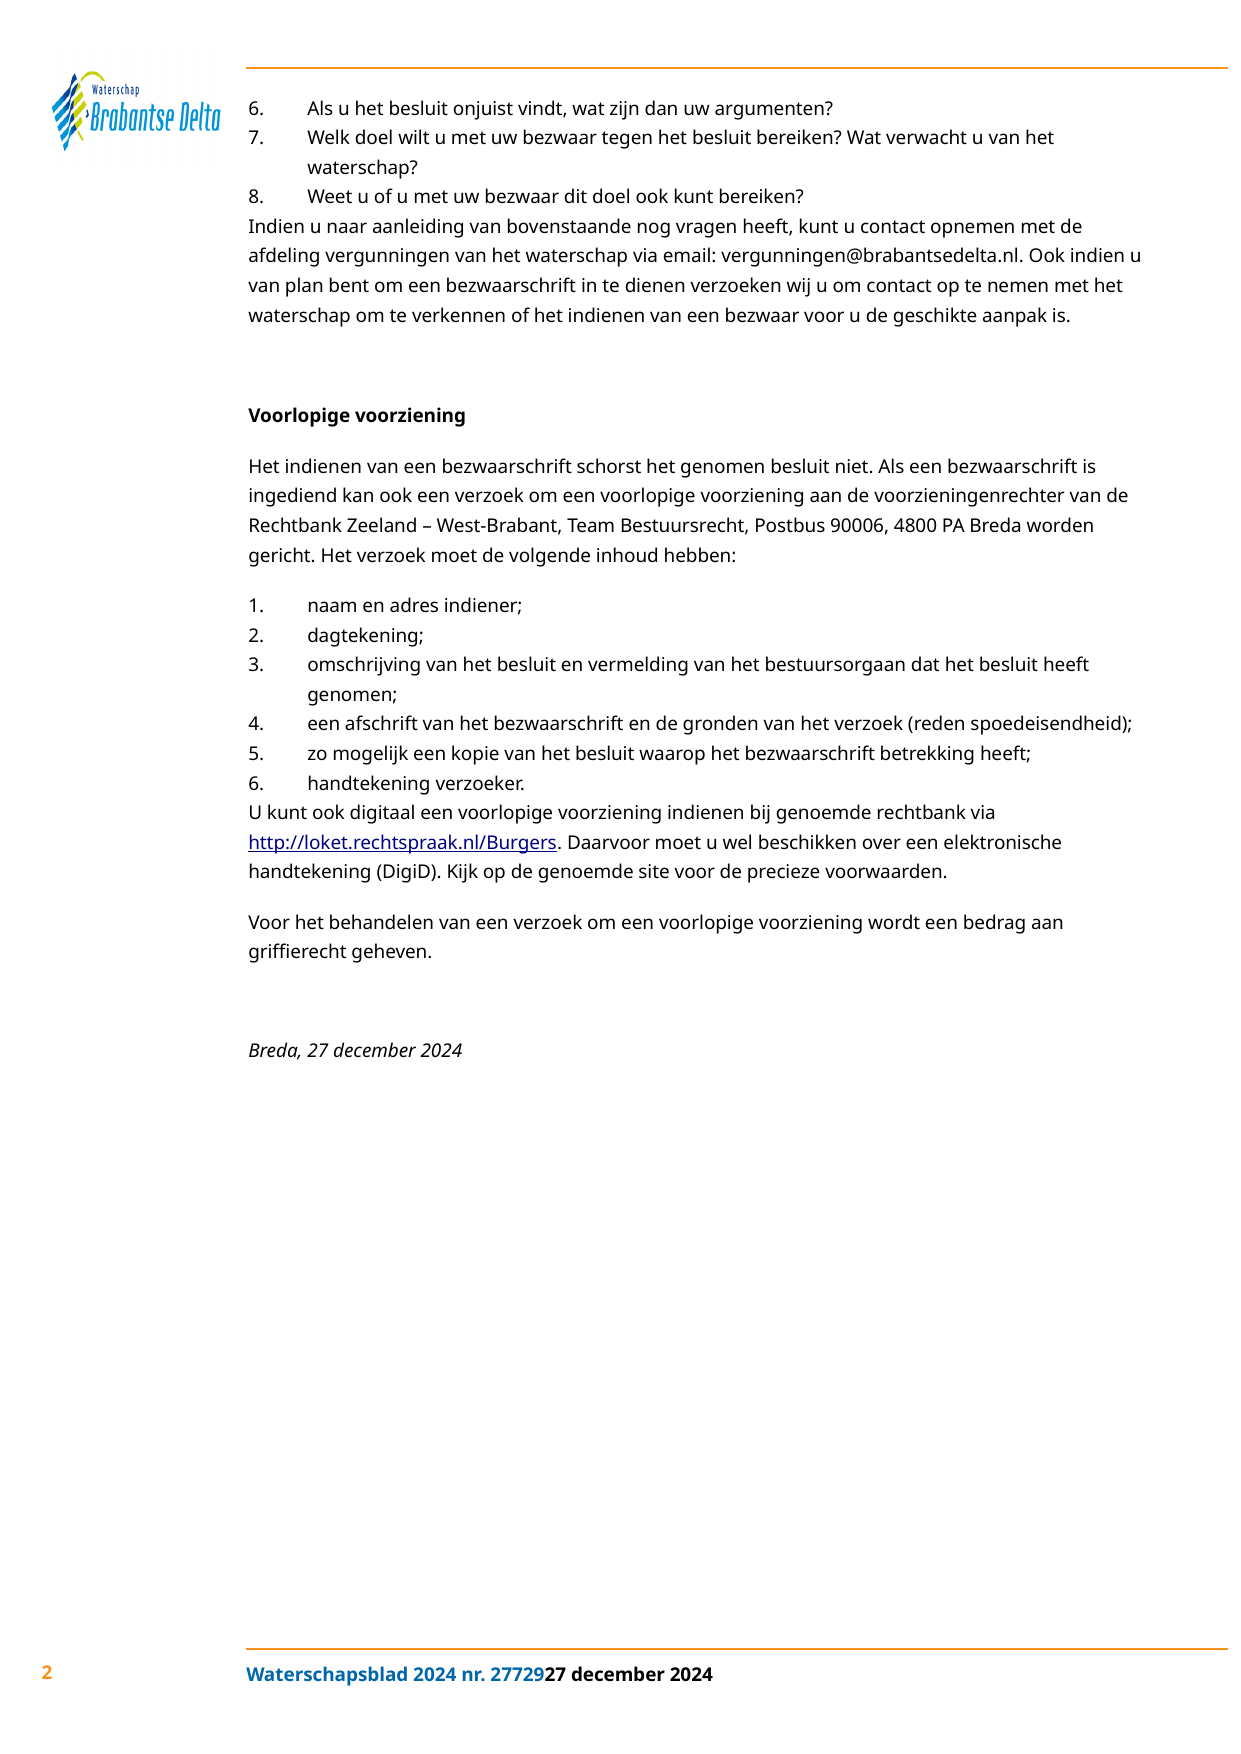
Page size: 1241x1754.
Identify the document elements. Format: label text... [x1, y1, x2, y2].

text Breda, 27 december 2024 [248, 1037, 1152, 1062]
text U kunt ook digitaal een voorlopige voorziening indienen bij genoemde rechtbank via http://loket.rechtspraak.nl/Burgers. Daarvoor moet u wel beschikken over een elektronische handtekening (DigiD). Kijk op de genoemde site voor de precieze voorwaarden. [248, 799, 1152, 884]
list Als u het besluit onjuist vindt, wat zijn dan uw argumenten? [248, 95, 1152, 121]
list een afschrift van het bezwaarschrift en de gronden van het verzoek (reden spoedeisendheid); [248, 711, 1152, 736]
list zo mogelijk een kopie van het besluit waarop het bezwaarschrift betrekking heeft; [248, 740, 1152, 766]
picture [41, 47, 231, 172]
text Indien u naar aanleiding van bovenstaande nog vragen heeft, kunt u contact opnemen met de afdeling vergunningen van het waterschap via email: vergunningen@brabantsedelta.nl. Ook indien u van plan bent om een bezwaarschrift in te dienen verzoeken wij u om contact op te nemen met het waterschap om te verkennen of het indienen van een bezwaar voor u de geschikte aanpak is. [248, 213, 1152, 328]
text Voorlopige voorziening [248, 403, 1152, 428]
text Voor het behandelen van een verzoek om een voorlopige voorziening wordt een bedrag aan griffierecht geheven. [248, 909, 1152, 964]
list naam en adres indiener; [248, 592, 1152, 618]
list handtekening verzoeker. [248, 770, 1152, 796]
list Weet u of u met uw bezwaar dit doel ook kunt bereiken? [248, 183, 1152, 209]
list dagtekening; [248, 622, 1152, 648]
list Welk doel wilt u met uw bezwaar tegen het besluit bereiken? Wat verwacht u van het waterschap? [248, 124, 1152, 180]
list omschrijving van het besluit en vermelding van het bestuursorgaan dat het besluit heeft genomen; [248, 651, 1152, 707]
text Het indienen van een bezwaarschrift schorst het genomen besluit niet. Als een bezwaarschrift is ingediend kan ook een verzoek om een voorlopige voorziening aan de voorzieningenrechter van de Rechtbank Zeeland – West-Brabant, Team Bestuursrecht, Postbus 90006, 4800 PA Breda worden gericht. Het verzoek moet de volgende inhoud hebben: [248, 453, 1152, 568]
